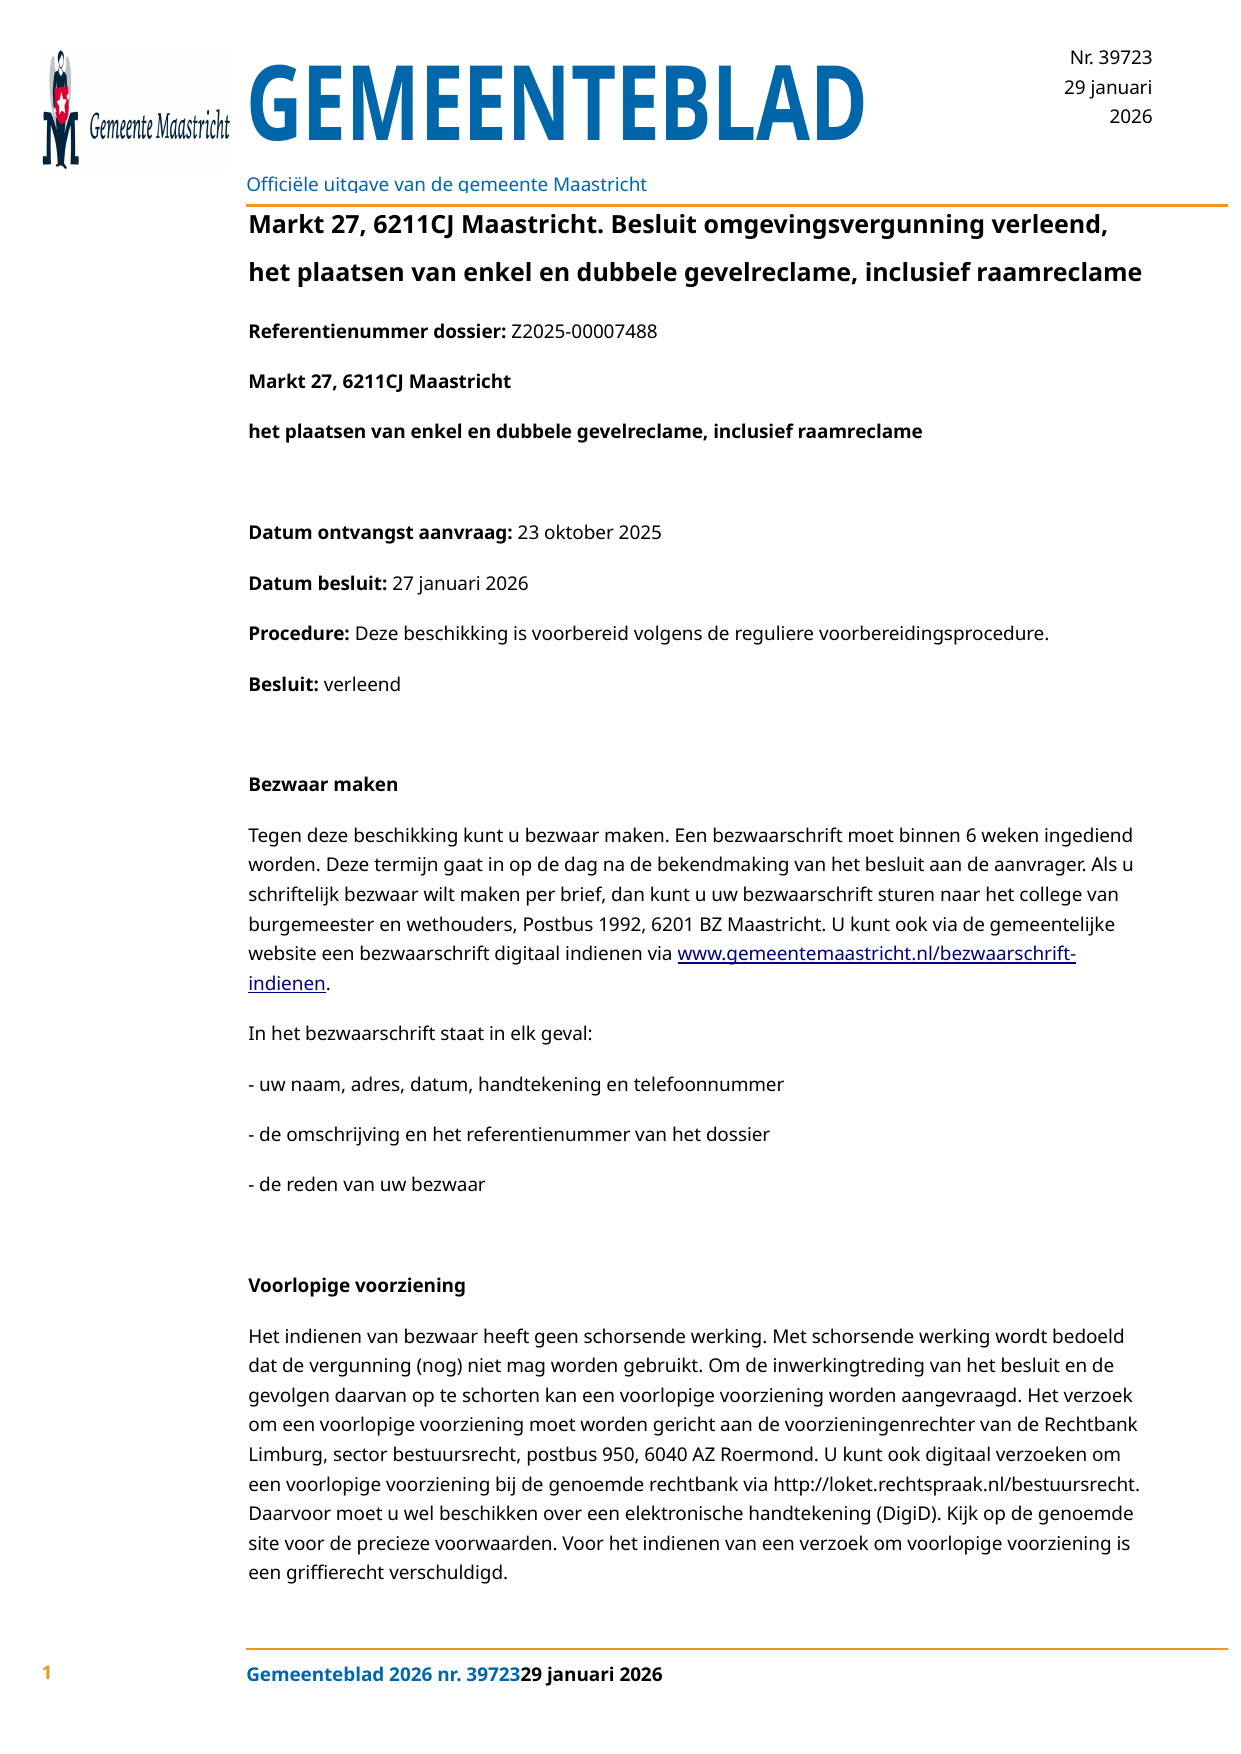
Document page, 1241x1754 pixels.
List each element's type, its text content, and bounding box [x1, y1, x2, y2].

text - de omschrijving en het referentienummer van het dossier [248, 1121, 1152, 1147]
text Besluit: verleend [248, 671, 1152, 697]
text - uw naam, adres, datum, handtekening en telefoonnummer [248, 1071, 1152, 1097]
text het plaatsen van enkel en dubbele gevelreclame, inclusief raamreclame [248, 419, 1152, 444]
text Bezwaar maken [248, 772, 1152, 797]
text Voorlopige voorziening [248, 1272, 1152, 1298]
picture [41, 47, 231, 172]
text Datum ontvangst aanvraag: 23 oktober 2025 [248, 519, 1152, 545]
text Tegen deze beschikking kunt u bezwaar maken. Een bezwaarschrift moet binnen 6 weken ingediend worden. Deze termijn gaat in op de dag na de bekendmaking van het besluit aan de aanvrager. Als u schriftelijk bezwaar wilt maken per brief, dan kunt u uw bezwaarschrift sturen naar het college van burgemeester en wethouders, Postbus 1992, 6201 BZ Maastricht. U kunt ook via de gemeentelijke website een bezwaarschrift digitaal indienen via www.gemeentemaastricht.nl/bezwaarschrift-indienen. [248, 822, 1152, 996]
text Procedure: Deze beschikking is voorbereid volgens de reguliere voorbereidingsprocedure. [248, 620, 1152, 646]
text In het bezwaarschrift staat in elk geval: [248, 1020, 1152, 1046]
text Het indienen van bezwaar heeft geen schorsende werking. Met schorsende werking wordt bedoeld dat de vergunning (nog) niet mag worden gebruikt. Om de inwerkingtreding van het besluit en de gevolgen daarvan op te schorten kan een voorlopige voorziening worden aangevraagd. Het verzoek om een voorlopige voorziening moet worden gericht aan de voorzieningenrechter van de Rechtbank Limburg, sector bestuursrecht, postbus 950, 6040 AZ Roermond. U kunt ook digitaal verzoeken om een voorlopige voorziening bij de genoemde rechtbank via http://loket.rechtspraak.nl/bestuursrecht. Daarvoor moet u wel beschikken over een elektronische handtekening (DigiD). Kijk op de genoemde site voor de precieze voorwaarden. Voor het indienen van een verzoek om voorlopige voorziening is een griffierecht verschuldigd. [248, 1323, 1152, 1585]
text Markt 27, 6211CJ Maastricht. Besluit omgevingsvergunning verleend, het plaatsen van enkel en dubbele gevelreclame, inclusief raamreclame [248, 207, 1152, 288]
text Datum besluit: 27 januari 2026 [248, 570, 1152, 596]
text Markt 27, 6211CJ Maastricht [248, 368, 1152, 394]
text - de reden van uw bezwaar [248, 1172, 1152, 1197]
text Referentienummer dossier: Z2025-00007488 [248, 318, 1152, 344]
